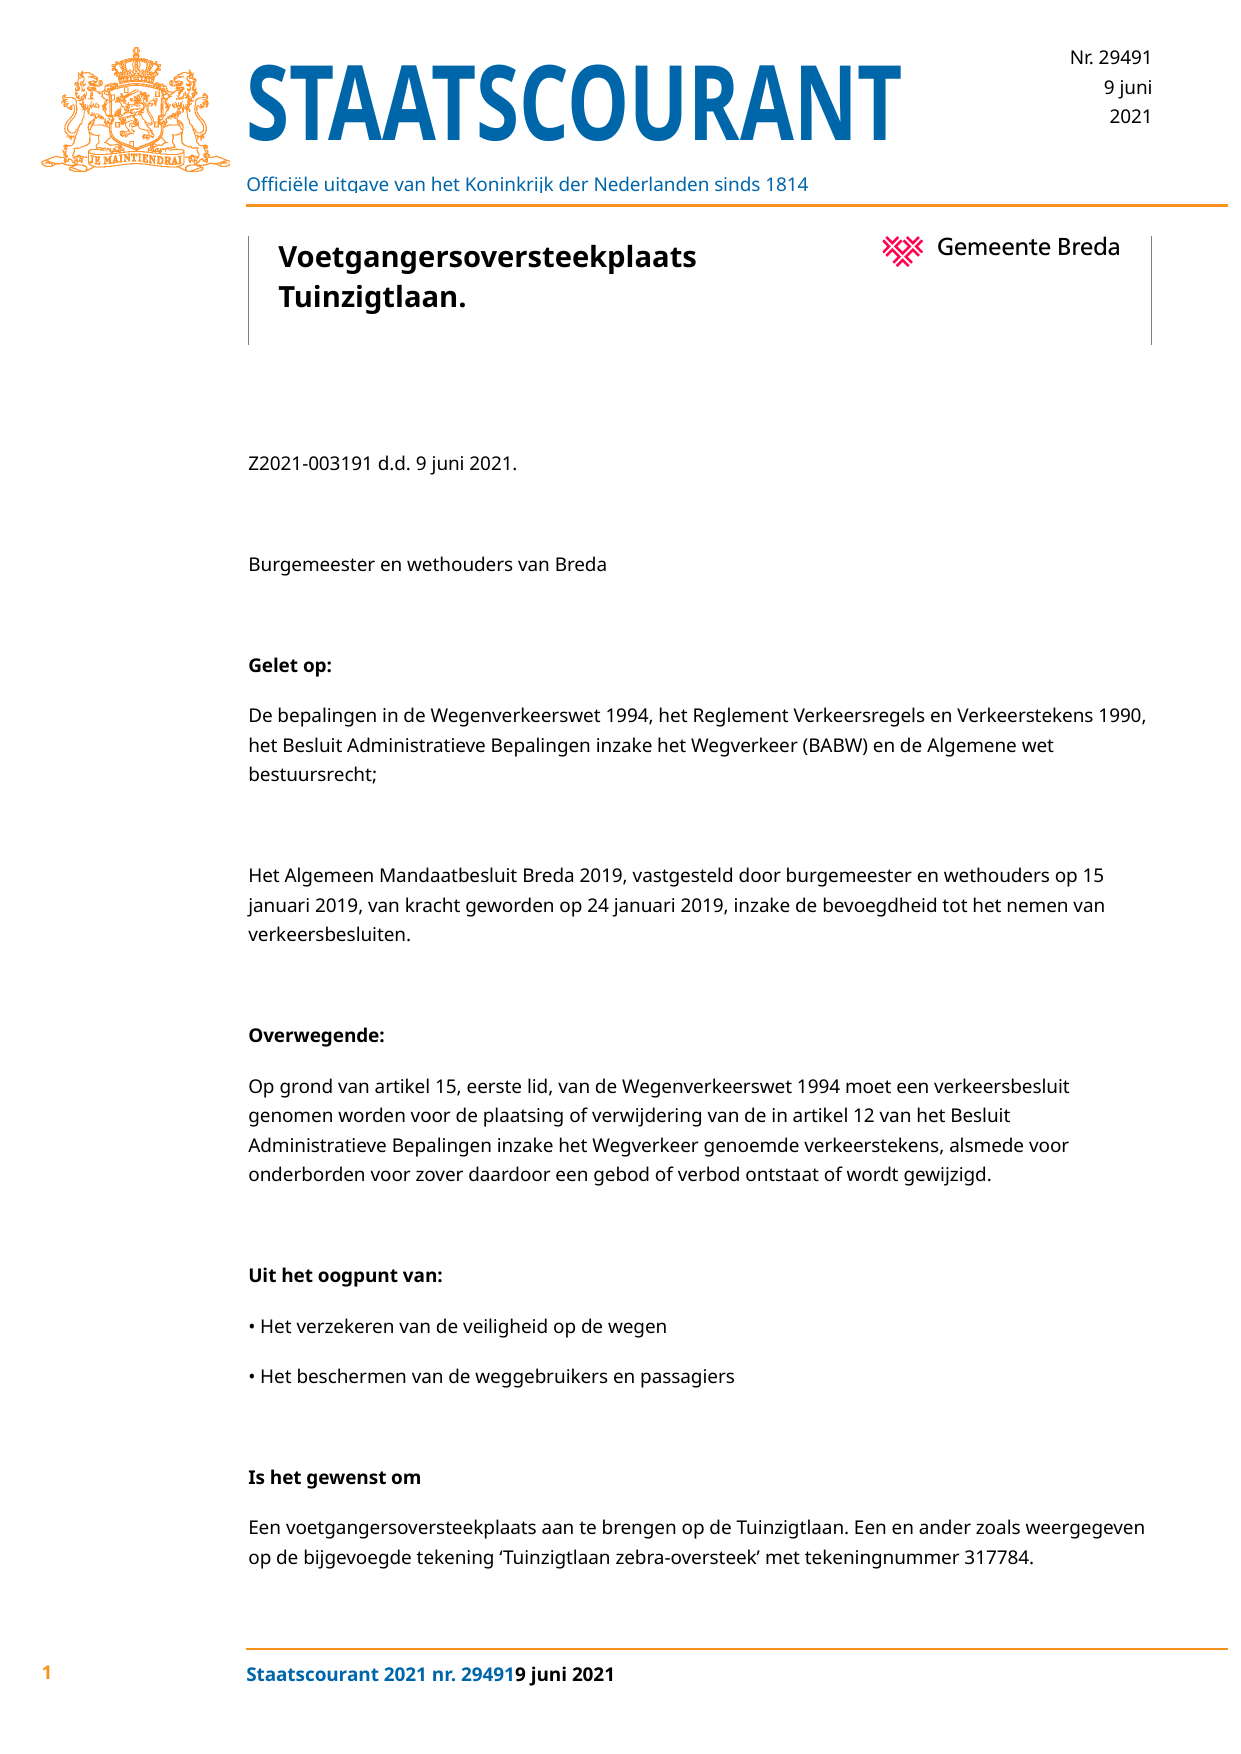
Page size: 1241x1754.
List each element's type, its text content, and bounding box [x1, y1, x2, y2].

text Burgemeester en wethouders van Breda [248, 551, 1152, 577]
text Gelet op: [248, 652, 1152, 678]
text Overwegende: [248, 1022, 1152, 1048]
table_header Voetgangersoversteekplaats Tuinzigtlaan. [249, 236, 850, 345]
table_header [850, 236, 1151, 345]
text • Het beschermen van de weggebruikers en passagiers [248, 1363, 1152, 1389]
text Op grond van artikel 15, eerste lid, van de Wegenverkeerswet 1994 moet een verkeersbesluit genomen worden voor de plaatsing of verwijdering van de in artikel 12 van het Besluit Administratieve Bepalingen inzake het Wegverkeer genoemde verkeerstekens, alsmede voor onderborden voor zover daardoor een gebod of verbod ontstaat of wordt gewijzigd. [248, 1073, 1152, 1187]
picture [882, 236, 1119, 267]
text Het Algemeen Mandaatbesluit Breda 2019, vastgesteld door burgemeester en wethouders op 15 januari 2019, van kracht geworden op 24 januari 2019, inzake de bevoegdheid tot het nemen van verkeersbesluiten. [248, 862, 1152, 947]
text Z2021-003191 d.d. 9 juni 2021. [248, 450, 1152, 476]
text Uit het oogpunt van: [248, 1262, 1152, 1288]
text • Het verzekeren van de veiligheid op de wegen [248, 1313, 1152, 1339]
text Een voetgangersoversteekplaats aan te brengen op de Tuinzigtlaan. Een en ander zoals weergegeven op de bijgevoegde tekening ‘Tuinzigtlaan zebra-oversteek’ met tekeningnummer 317784. [248, 1514, 1152, 1570]
picture [41, 47, 231, 172]
text Is het gewenst om [248, 1464, 1152, 1490]
text De bepalingen in de Wegenverkeerswet 1994, het Reglement Verkeersregels en Verkeerstekens 1990, het Besluit Administratieve Bepalingen inzake het Wegverkeer (BABW) en de Algemene wet bestuursrecht; [248, 702, 1152, 787]
